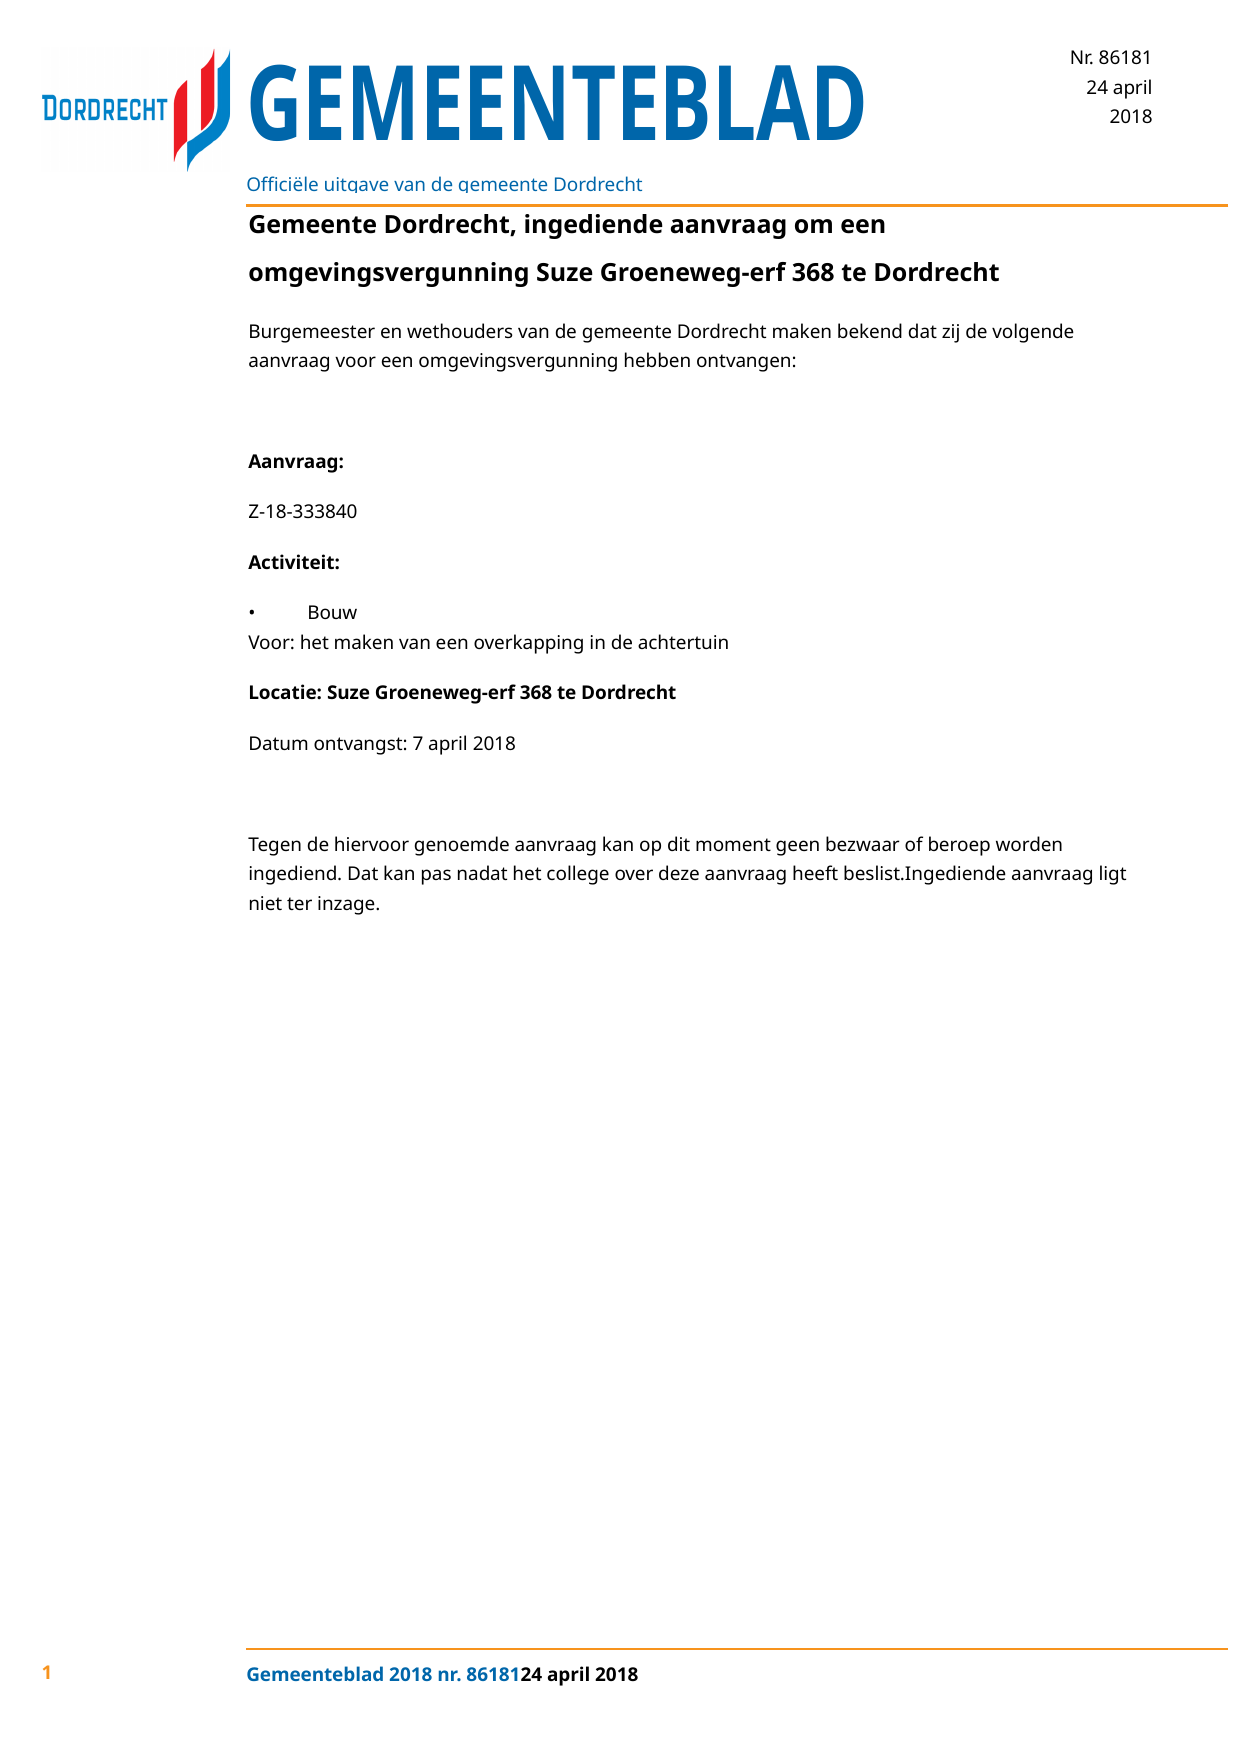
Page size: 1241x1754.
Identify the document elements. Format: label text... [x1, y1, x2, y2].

text Gemeente Dordrecht, ingediende aanvraag om een omgevingsvergunning Suze Groeneweg-erf 368 te Dordrecht [248, 207, 1152, 288]
text Aanvraag: [248, 448, 1152, 474]
text Tegen de hiervoor genoemde aanvraag kan op dit moment geen bezwaar of beroep worden ingediend. Dat kan pas nadat het college over deze aanvraag heeft beslist.Ingediende aanvraag ligt niet ter inzage. [248, 831, 1152, 916]
picture [41, 47, 231, 172]
text Datum ontvangst: 7 april 2018 [248, 730, 1152, 756]
text Voor: het maken van een overkapping in de achtertuin [248, 629, 1152, 655]
list Bouw [248, 599, 1152, 625]
text Locatie: Suze Groeneweg-erf 368 te Dordrecht [248, 679, 1152, 705]
text Z-18-333840 [248, 499, 1152, 524]
text Burgemeester en wethouders van de gemeente Dordrecht maken bekend dat zij de volgende aanvraag voor een omgevingsvergunning hebben ontvangen: [248, 318, 1152, 373]
text Activiteit: [248, 549, 1152, 575]
